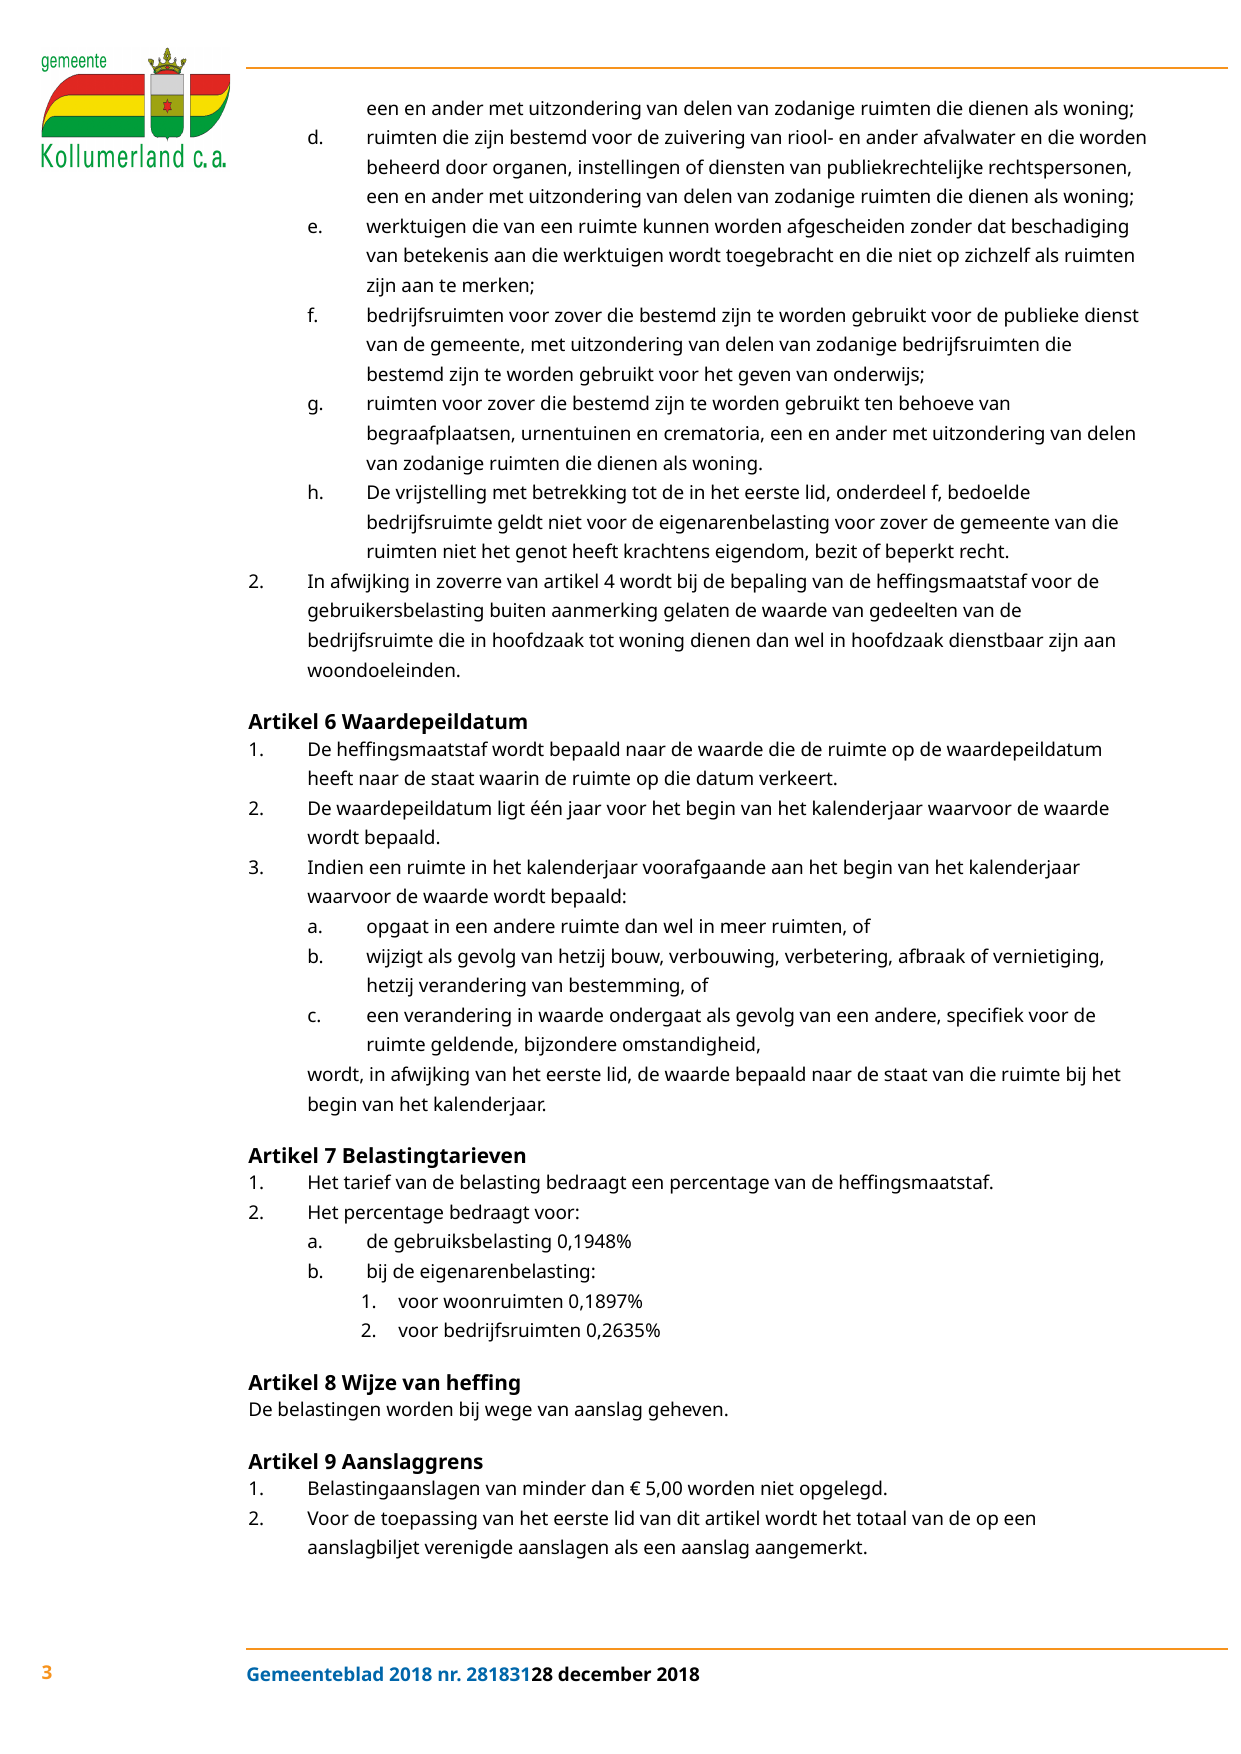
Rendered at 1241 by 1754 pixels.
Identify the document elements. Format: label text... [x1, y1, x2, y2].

list ruimten voor zover die bestemd zijn te worden gebruikt ten behoeve van begraafplaatsen, urnentuinen en crematoria, een en ander met uitzondering van delen van zodanige ruimten die dienen als woning. [307, 391, 1152, 476]
list De heffingsmaatstaf wordt bepaald naar de waarde die de ruimte op de waardepeildatum heeft naar de staat waarin de ruimte op die datum verkeert. [248, 736, 1152, 791]
text De belastingen worden bij wege van aanslag geheven. [248, 1396, 1152, 1422]
list De waardepeildatum ligt één jaar voor het begin van het kalenderjaar waarvoor de waarde wordt bepaald. [248, 795, 1152, 850]
list wordt, in afwijking van het eerste lid, de waarde bepaald naar de staat van die ruimte bij het begin van het kalenderjaar. [248, 1061, 1152, 1116]
text Artikel 7 Belastingtarieven [248, 1141, 1152, 1169]
list voor woonruimten 0,1897% [361, 1288, 1152, 1314]
list wijzigt als gevolg van hetzij bouw, verbouwing, verbetering, afbraak of vernietiging, hetzij verandering van bestemming, of [307, 943, 1152, 998]
list de gebruiksbelasting 0,1948% [307, 1229, 1152, 1254]
list Het percentage bedraagt voor: [248, 1199, 1152, 1225]
list een en ander met uitzondering van delen van zodanige ruimten die dienen als woning; [307, 95, 1152, 121]
list opgaat in een andere ruimte dan wel in meer ruimten, of [307, 913, 1152, 939]
text Artikel 8 Wijze van heffing [248, 1368, 1152, 1396]
list In afwijking in zoverre van artikel 4 wordt bij de bepaling van de heffingsmaatstaf voor de gebruikersbelasting buiten aanmerking gelaten de waarde van gedeelten van de bedrijfsruimte die in hoofdzaak tot woning dienen dan wel in hoofdzaak dienstbaar zijn aan woondoeleinden. [248, 568, 1152, 683]
list bedrijfsruimten voor zover die bestemd zijn te worden gebruikt voor de publieke dienst van de gemeente, met uitzondering van delen van zodanige bedrijfsruimten die bestemd zijn te worden gebruikt voor het geven van onderwijs; [307, 302, 1152, 387]
list ruimten die zijn bestemd voor de zuivering van riool- en ander afvalwater en die worden beheerd door organen, instellingen of diensten van publiekrechtelijke rechtspersonen, een en ander met uitzondering van delen van zodanige ruimten die dienen als woning; [307, 124, 1152, 209]
picture [41, 47, 231, 172]
list werktuigen die van een ruimte kunnen worden afgescheiden zonder dat beschadiging van betekenis aan die werktuigen wordt toegebracht en die niet op zichzelf als ruimten zijn aan te merken; [307, 213, 1152, 298]
list Belastingaanslagen van minder dan € 5,00 worden niet opgelegd. [248, 1475, 1152, 1501]
text Artikel 6 Waardepeildatum [248, 707, 1152, 736]
list Indien een ruimte in het kalenderjaar voorafgaande aan het begin van het kalenderjaar waarvoor de waarde wordt bepaald: [248, 854, 1152, 909]
list Voor de toepassing van het eerste lid van dit artikel wordt het totaal van de op een aanslagbiljet verenigde aanslagen als een aanslag aangemerkt. [248, 1505, 1152, 1560]
list bij de eigenarenbelasting: [307, 1258, 1152, 1284]
text Artikel 9 Aanslaggrens [248, 1447, 1152, 1475]
list Het tarief van de belasting bedraagt een percentage van de heffingsmaatstaf. [248, 1169, 1152, 1195]
list De vrijstelling met betrekking tot de in het eerste lid, onderdeel f, bedoelde bedrijfsruimte geldt niet voor de eigenarenbelasting voor zover de gemeente van die ruimten niet het genot heeft krachtens eigendom, bezit of beperkt recht. [307, 479, 1152, 564]
list voor bedrijfsruimten 0,2635% [361, 1317, 1152, 1343]
list een verandering in waarde ondergaat als gevolg van een andere, specifiek voor de ruimte geldende, bijzondere omstandigheid, [307, 1002, 1152, 1057]
